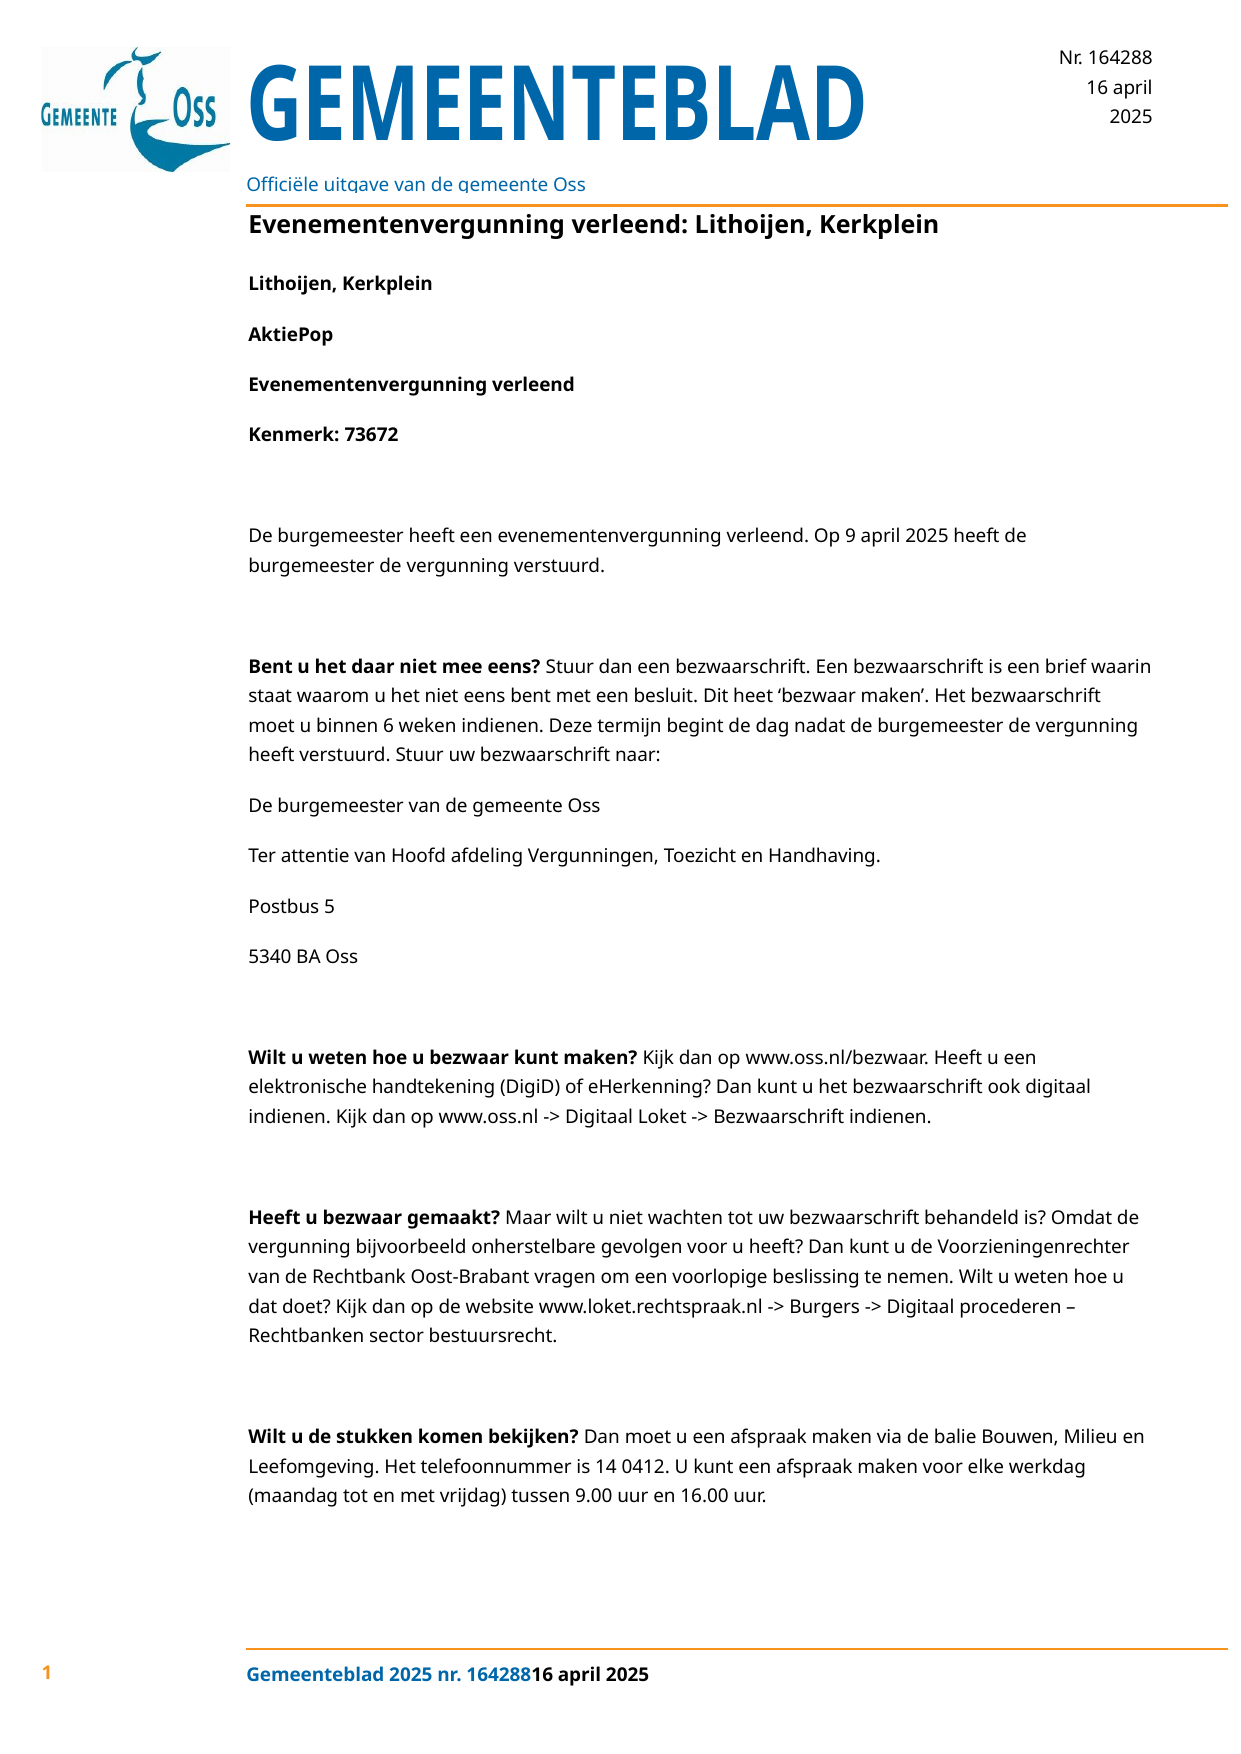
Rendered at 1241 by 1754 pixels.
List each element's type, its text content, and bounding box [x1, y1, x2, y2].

text 5340 BA Oss [248, 943, 1152, 969]
text Wilt u de stukken komen bekijken? Dan moet u een afspraak maken via de balie Bouwen, Milieu en Leefomgeving. Het telefoonnummer is 14 0412. U kunt een afspraak maken voor elke werkdag (maandag tot en met vrijdag) tussen 9.00 uur en 16.00 uur. [248, 1423, 1152, 1508]
text Heeft u bezwaar gemaakt? Maar wilt u niet wachten tot uw bezwaarschrift behandeld is? Omdat de vergunning bijvoorbeeld onherstelbare gevolgen voor u heeft? Dan kunt u de Voorzieningenrechter van de Rechtbank Oost-Brabant vragen om een voorlopige beslissing te nemen. Wilt u weten hoe u dat doet? Kijk dan op de website www.loket.rechtspraak.nl -> Burgers -> Digitaal procederen – Rechtbanken sector bestuursrecht. [248, 1204, 1152, 1348]
text Postbus 5 [248, 893, 1152, 918]
text Bent u het daar niet mee eens? Stuur dan een bezwaarschrift. Een bezwaarschrift is een brief waarin staat waarom u het niet eens bent met een besluit. Dit heet ‘bezwaar maken’. Het bezwaarschrift moet u binnen 6 weken indienen. Deze termijn begint de dag nadat de burgemeester de vergunning heeft verstuurd. Stuur uw bezwaarschrift naar: [248, 653, 1152, 767]
text Lithoijen, Kerkplein [248, 270, 1152, 296]
picture [41, 47, 231, 172]
text De burgemeester heeft een evenementenvergunning verleend. Op 9 april 2025 heeft de burgemeester de vergunning verstuurd. [248, 522, 1152, 578]
text De burgemeester van de gemeente Oss [248, 792, 1152, 818]
text Evenementenvergunning verleend: Lithoijen, Kerkplein [248, 207, 1152, 241]
text Evenementenvergunning verleend [248, 371, 1152, 397]
text Ter attentie van Hoofd afdeling Vergunningen, Toezicht en Handhaving. [248, 842, 1152, 868]
text Kenmerk: 73672 [248, 422, 1152, 447]
text Wilt u weten hoe u bezwaar kunt maken? Kijk dan op www.oss.nl/bezwaar. Heeft u een elektronische handtekening (DigiD) of eHerkenning? Dan kunt u het bezwaarschrift ook digitaal indienen. Kijk dan op www.oss.nl -> Digitaal Loket -> Bezwaarschrift indienen. [248, 1044, 1152, 1129]
text AktiePop [248, 321, 1152, 346]
